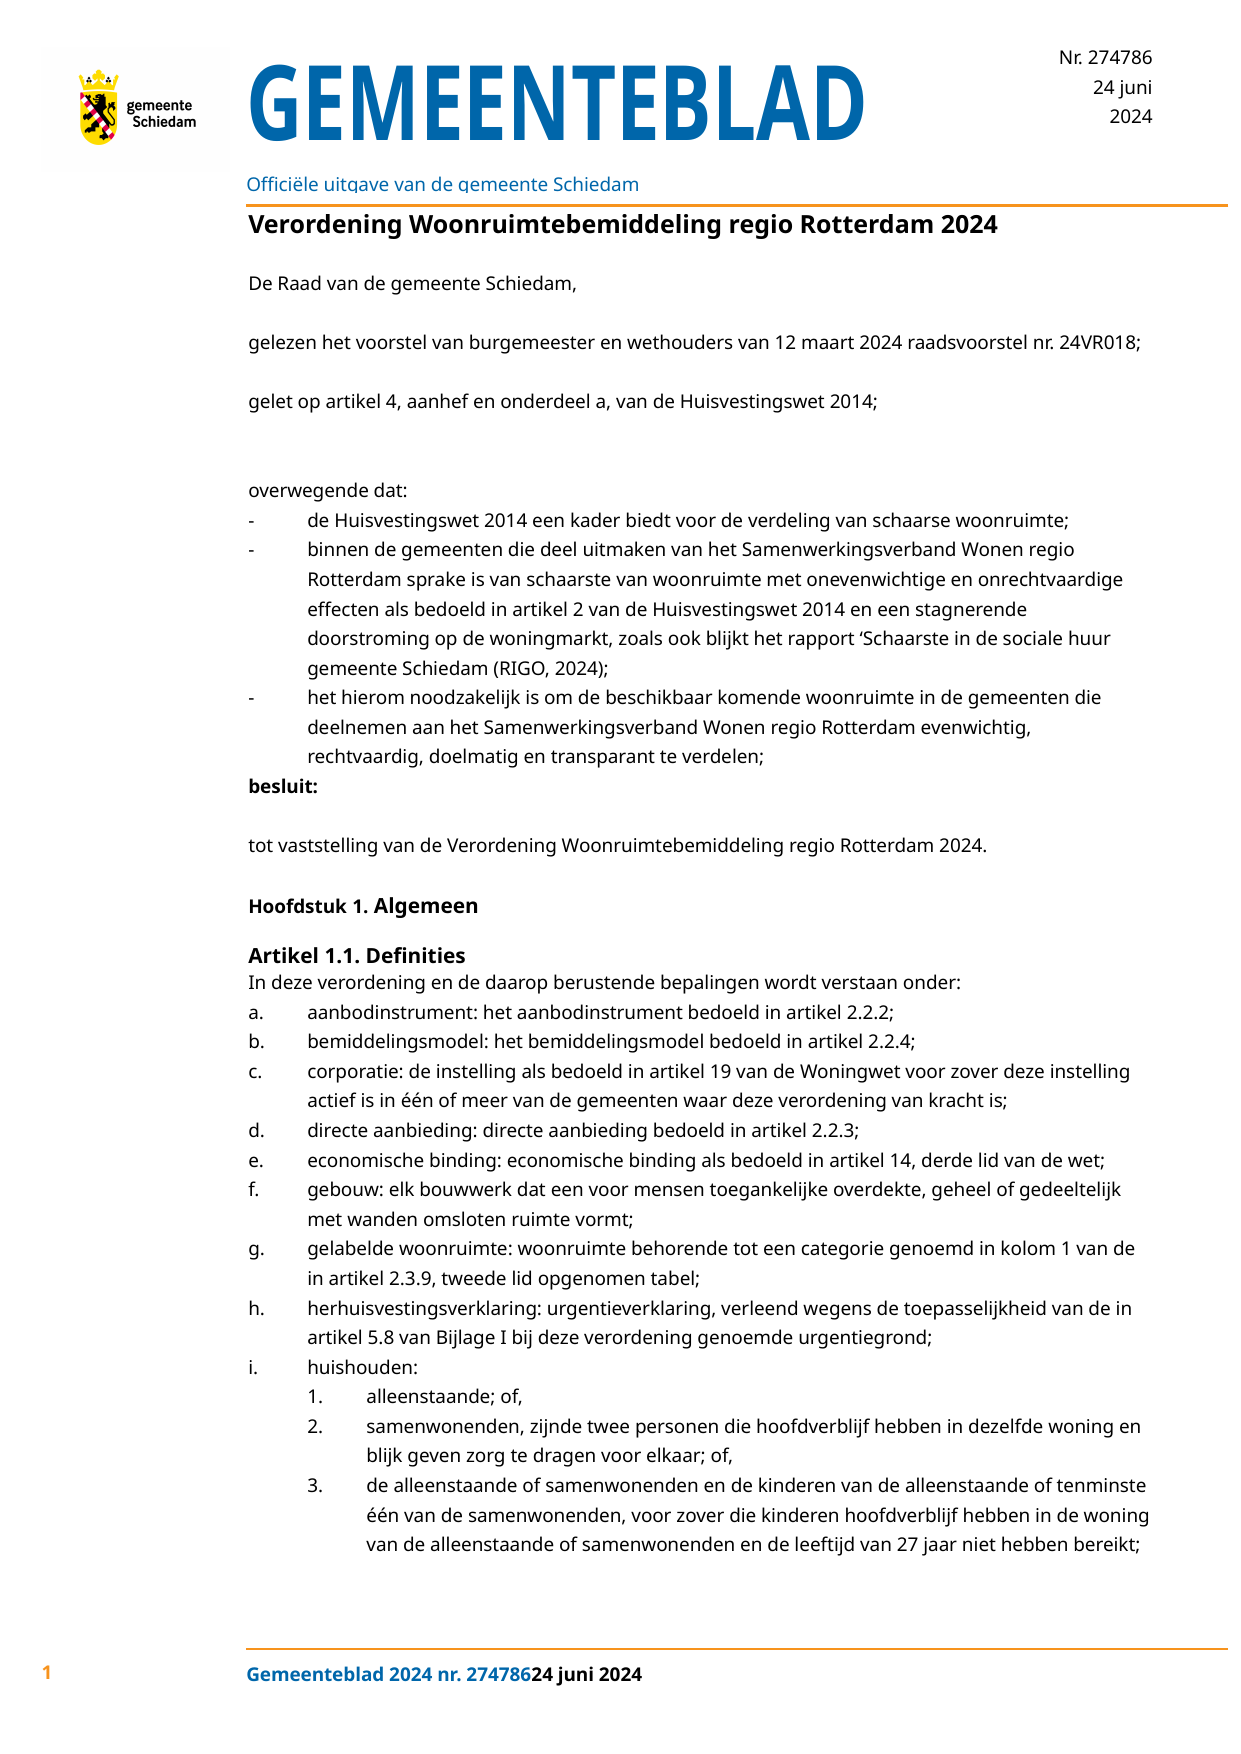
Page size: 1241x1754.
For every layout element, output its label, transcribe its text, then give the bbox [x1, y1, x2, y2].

picture [41, 47, 231, 172]
text Artikel 1.1. Definities [248, 941, 1152, 969]
list herhuisvestingsverklaring: urgentieverklaring, verleend wegens de toepasselijkheid van de in artikel 5.8 van Bijlage I bij deze verordening genoemde urgentiegrond; [248, 1295, 1152, 1350]
text overwegende dat: [248, 477, 1152, 503]
list directe aanbieding: directe aanbieding bedoeld in artikel 2.2.3; [248, 1117, 1152, 1143]
list bemiddelingsmodel: het bemiddelingsmodel bedoeld in artikel 2.2.4; [248, 1028, 1152, 1054]
text Hoofdstuk 1. Algemeen [248, 892, 1152, 920]
list het hierom noodzakelijk is om de beschikbaar komende woonruimte in de gemeenten die deelnemen aan het Samenwerkingsverband Wonen regio Rotterdam evenwichtig, rechtvaardig, doelmatig en transparant te verdelen; [248, 684, 1152, 769]
list de Huisvestingswet 2014 een kader biedt voor de verdeling van schaarse woonruimte; [248, 507, 1152, 533]
list binnen de gemeenten die deel uitmaken van het Samenwerkingsverband Wonen regio Rotterdam sprake is van schaarste van woonruimte met onevenwichtige en onrechtvaardige effecten als bedoeld in artikel 2 van de Huisvestingswet 2014 en een stagnerende doorstroming op de woningmarkt, zoals ook blijkt het rapport ‘Schaarste in de sociale huur gemeente Schiedam (RIGO, 2024); [248, 537, 1152, 681]
list economische binding: economische binding als bedoeld in artikel 14, derde lid van de wet; [248, 1147, 1152, 1172]
text De Raad van de gemeente Schiedam, [248, 270, 1152, 296]
list de alleenstaande of samenwonenden en de kinderen van de alleenstaande of tenminste één van de samenwonenden, voor zover die kinderen hoofdverblijf hebben in de woning van de alleenstaande of samenwonenden en de leeftijd van 27 jaar niet hebben bereikt; [307, 1472, 1152, 1557]
text gelet op artikel 4, aanhef en onderdeel a, van de Huisvestingswet 2014; [248, 389, 1152, 414]
text Verordening Woonruimtebemiddeling regio Rotterdam 2024 [248, 207, 1152, 241]
list samenwonenden, zijnde twee personen die hoofdverblijf hebben in dezelfde woning en blijk geven zorg te dragen voor elkaar; of, [307, 1413, 1152, 1468]
list gelabelde woonruimte: woonruimte behorende tot een categorie genoemd in kolom 1 van de in artikel 2.3.9, tweede lid opgenomen tabel; [248, 1236, 1152, 1291]
list alleenstaande; of, [307, 1383, 1152, 1409]
list gebouw: elk bouwwerk dat een voor mensen toegankelijke overdekte, geheel of gedeeltelijk met wanden omsloten ruimte vormt; [248, 1176, 1152, 1232]
text gelezen het voorstel van burgemeester en wethouders van 12 maart 2024 raadsvoorstel nr. 24VR018; [248, 329, 1152, 355]
text In deze verordening en de daarop berustende bepalingen wordt verstaan onder: [248, 969, 1152, 995]
text tot vaststelling van de Verordening Woonruimtebemiddeling regio Rotterdam 2024. [248, 832, 1152, 858]
list huishouden: [248, 1354, 1152, 1379]
list aanbodinstrument: het aanbodinstrument bedoeld in artikel 2.2.2; [248, 999, 1152, 1024]
list corporatie: de instelling als bedoeld in artikel 19 van de Woningwet voor zover deze instelling actief is in één of meer van de gemeenten waar deze verordening van kracht is; [248, 1058, 1152, 1113]
text besluit: [248, 773, 1152, 799]
